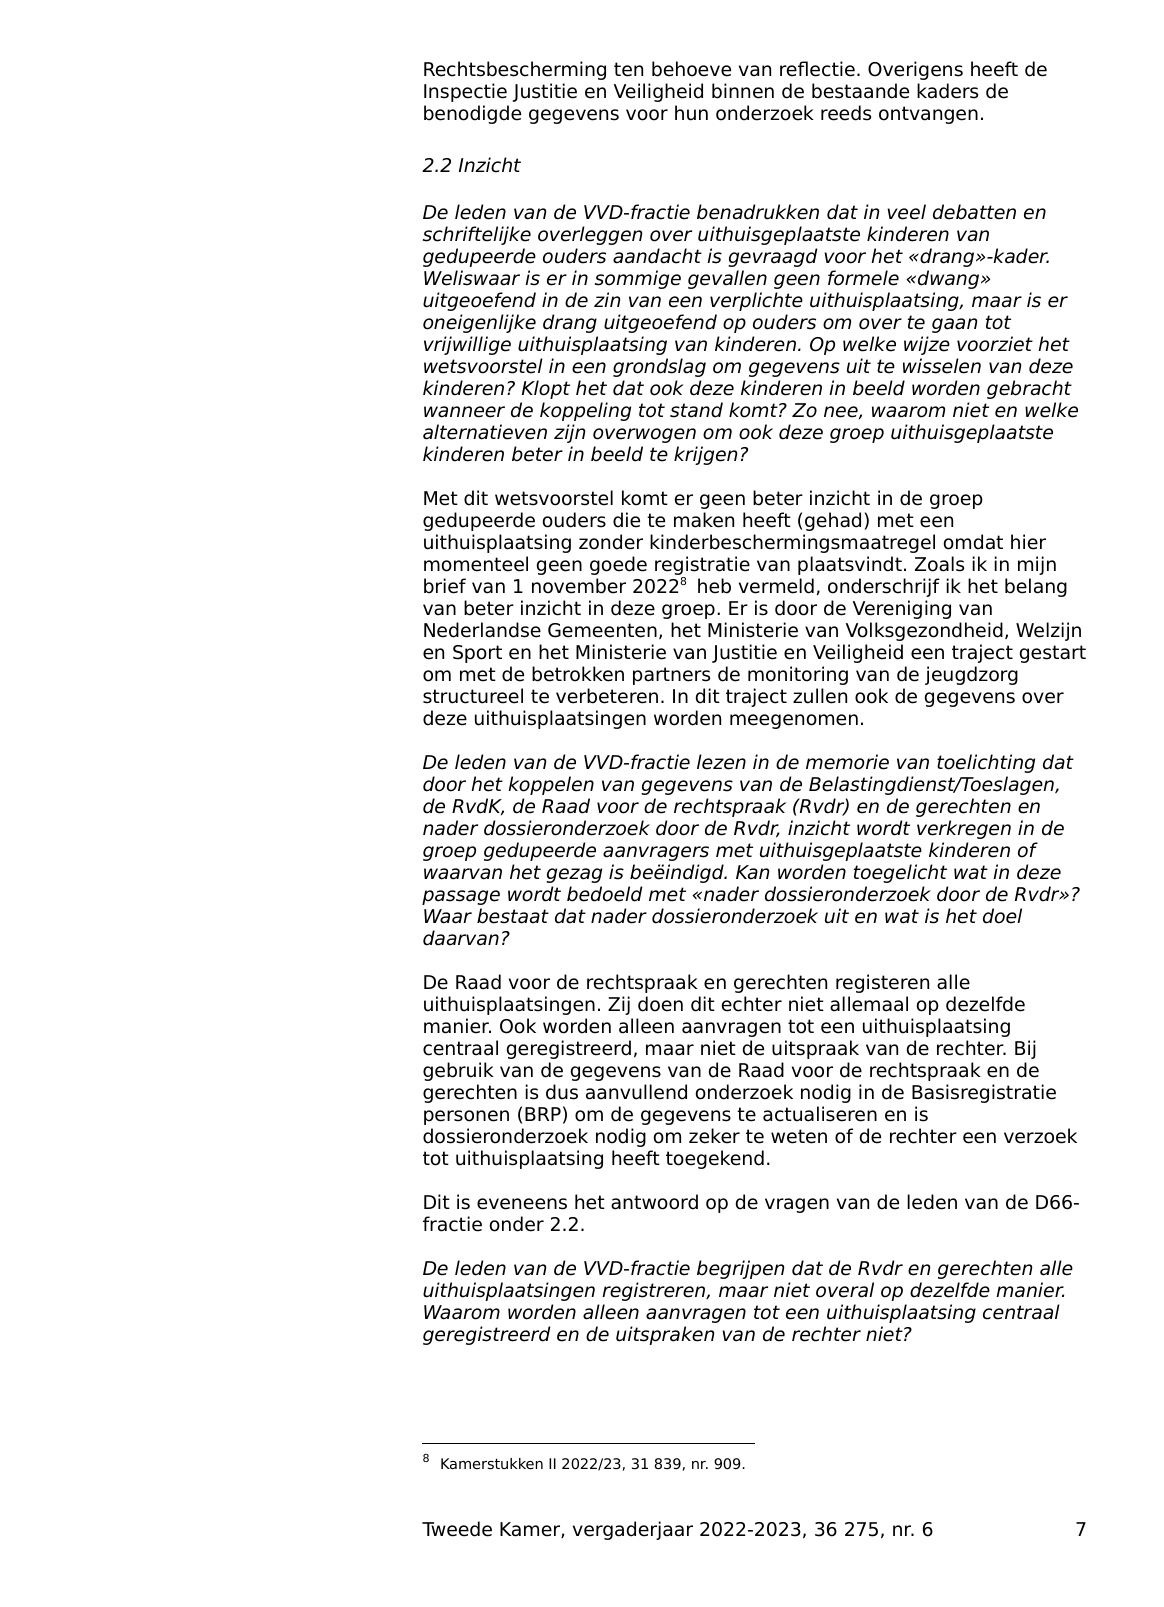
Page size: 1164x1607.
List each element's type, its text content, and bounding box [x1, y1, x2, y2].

subtitle 2.2 Inzicht [422, 155, 1087, 177]
text De leden van de VVD-fractie begrijpen dat de Rvdr en gerechten alle uithuisplaatsingen registreren, maar niet overal op dezelfde manier. Waarom worden alleen aanvragen tot een uithuisplaatsing centraal geregistreerd en de uitspraken van de rechter niet? [422, 1258, 1087, 1346]
text De Raad voor de rechtspraak en gerechten registeren alle uithuisplaatsingen. Zij doen dit echter niet allemaal op dezelfde manier. Ook worden alleen aanvragen tot een uithuisplaatsing centraal geregistreerd, maar niet de uitspraak van de rechter. Bij gebruik van de gegevens van de Raad voor de rechtspraak en de gerechten is dus aanvullend onderzoek nodig in de Basisregistratie personen (BRP) om de gegevens te actualiseren en is dossieronderzoek nodig om zeker te weten of de rechter een verzoek tot uithuisplaatsing heeft toegekend. [422, 972, 1087, 1170]
text Rechtsbescherming ten behoeve van reflectie. Overigens heeft de Inspectie Justitie en Veiligheid binnen de bestaande kaders de benodigde gegevens voor hun onderzoek reeds ontvangen. [422, 59, 1087, 125]
text De leden van de VVD-fractie benadrukken dat in veel debatten en schriftelijke overleggen over uithuisgeplaatste kinderen van gedupeerde ouders aandacht is gevraagd voor het «drang»-kader. Weliswaar is er in sommige gevallen geen formele «dwang» uitgeoefend in de zin van een verplichte uithuisplaatsing, maar is er oneigenlijke drang uitgeoefend op ouders om over te gaan tot vrijwillige uithuisplaatsing van kinderen. Op welke wijze voorziet het wetsvoorstel in een grondslag om gegevens uit te wisselen van deze kinderen? Klopt het dat ook deze kinderen in beeld worden gebracht wanneer de koppeling tot stand komt? Zo nee, waarom niet en welke alternatieven zijn overwogen om ook deze groep uithuisgeplaatste kinderen beter in beeld te krijgen? [422, 202, 1087, 466]
text Kamerstukken II 2022/23, 31 839, nr. 909. [422, 1452, 1087, 1474]
text De leden van de VVD-fractie lezen in de memorie van toelichting dat door het koppelen van gegevens van de Belastingdienst/Toeslagen, de RvdK, de Raad voor de rechtspraak (Rvdr) en de gerechten en nader dossieronderzoek door de Rvdr, inzicht wordt verkregen in de groep gedupeerde aanvragers met uithuisgeplaatste kinderen of waarvan het gezag is beëindigd. Kan worden toegelicht wat in deze passage wordt bedoeld met «nader dossieronderzoek door de Rvdr»? Waar bestaat dat nader dossieronderzoek uit en wat is het doel daarvan? [422, 752, 1087, 950]
text Dit is eveneens het antwoord op de vragen van de leden van de D66-fractie onder 2.2. [422, 1192, 1087, 1236]
text Met dit wetsvoorstel komt er geen beter inzicht in de groep gedupeerde ouders die te maken heeft (gehad) met een uithuisplaatsing zonder kinderbeschermingsmaatregel omdat hier momenteel geen goede registratie van plaatsvindt. Zoals ik in mijn brief van 1 november 2022 heb vermeld, onderschrijf ik het belang van beter inzicht in deze groep. Er is door de Vereniging van Nederlandse Gemeenten, het Ministerie van Volksgezondheid, Welzijn en Sport en het Ministerie van Justitie en Veiligheid een traject gestart om met de betrokken partners de monitoring van de jeugdzorg structureel te verbeteren. In dit traject zullen ook de gegevens over deze uithuisplaatsingen worden meegenomen. [422, 488, 1087, 730]
